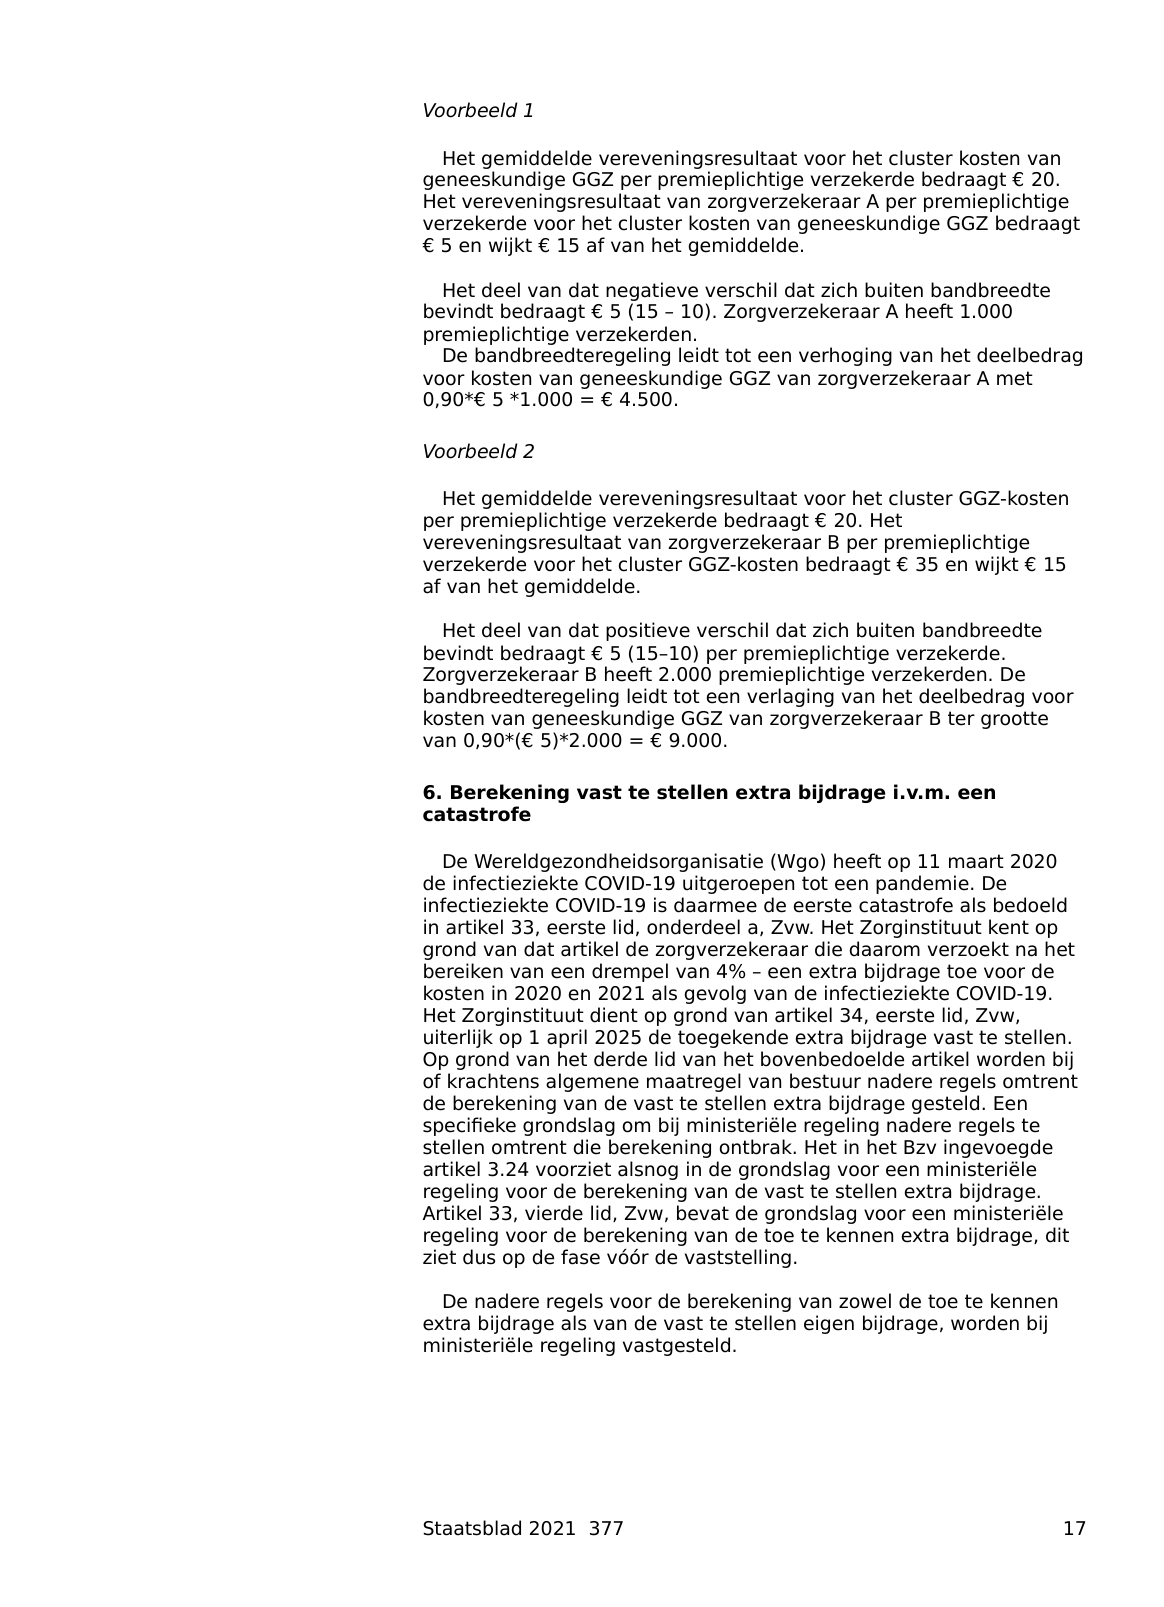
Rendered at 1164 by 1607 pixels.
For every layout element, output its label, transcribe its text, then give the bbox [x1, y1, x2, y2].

subtitle Voorbeeld 2 [422, 441, 1087, 463]
subtitle 6. Berekening vast te stellen extra bijdrage i.v.m. een catastrofe [422, 782, 1087, 826]
text Het gemiddelde vereveningsresultaat voor het cluster kosten van geneeskundige GGZ per premieplichtige verzekerde bedraagt € 20. Het vereveningsresultaat van zorgverzekeraar A per premieplichtige verzekerde voor het cluster kosten van geneeskundige GGZ bedraagt € 5 en wijkt € 15 af van het gemiddelde. [422, 147, 1087, 257]
text Het gemiddelde vereveningsresultaat voor het cluster GGZ-kosten per premieplichtige verzekerde bedraagt € 20. Het vereveningsresultaat van zorgverzekeraar B per premieplichtige verzekerde voor het cluster GGZ-kosten bedraagt € 35 en wijkt € 15 af van het gemiddelde. [422, 488, 1087, 598]
text Het deel van dat negatieve verschil dat zich buiten bandbreedte bevindt bedraagt € 5 (15 – 10). Zorgverzekeraar A heeft 1.000 premieplichtige verzekerden. [422, 279, 1087, 345]
text Het deel van dat positieve verschil dat zich buiten bandbreedte bevindt bedraagt € 5 (15–10) per premieplichtige verzekerde. Zorgverzekeraar B heeft 2.000 premieplichtige verzekerden. De bandbreedteregeling leidt tot een verlaging van het deelbedrag voor kosten van geneeskundige GGZ van zorgverzekeraar B ter grootte van 0,90*(€ 5)*2.000 = € 9.000. [422, 620, 1087, 752]
text De bandbreedteregeling leidt tot een verhoging van het deelbedrag voor kosten van geneeskundige GGZ van zorgverzekeraar A met 0,90*€ 5 *1.000 = € 4.500. [422, 345, 1087, 411]
text De Wereldgezondheidsorganisatie (Wgo) heeft op 11 maart 2020 de infectieziekte COVID-19 uitgeroepen tot een pandemie. De infectieziekte COVID-19 is daarmee de eerste catastrofe als bedoeld in artikel 33, eerste lid, onderdeel a, Zvw. Het Zorginstituut kent op grond van dat artikel de zorgverzekeraar die daarom verzoekt na het bereiken van een drempel van 4% – een extra bijdrage toe voor de kosten in 2020 en 2021 als gevolg van de infectieziekte COVID-19. Het Zorginstituut dient op grond van artikel 34, eerste lid, Zvw, uiterlijk op 1 april 2025 de toegekende extra bijdrage vast te stellen. Op grond van het derde lid van het bovenbedoelde artikel worden bij of krachtens algemene maatregel van bestuur nadere regels omtrent de berekening van de vast te stellen extra bijdrage gesteld. Een specifieke grondslag om bij ministeriële regeling nadere regels te stellen omtrent die berekening ontbrak. Het in het Bzv ingevoegde artikel 3.24 voorziet alsnog in de grondslag voor een ministeriële regeling voor de berekening van de vast te stellen extra bijdrage. Artikel 33, vierde lid, Zvw, bevat de grondslag voor een ministeriële regeling voor de berekening van de toe te kennen extra bijdrage, dit ziet dus op de fase vóór de vaststelling. [422, 851, 1087, 1269]
subtitle Voorbeeld 1 [422, 100, 1087, 122]
text De nadere regels voor de berekening van zowel de toe te kennen extra bijdrage als van de vast te stellen eigen bijdrage, worden bij ministeriële regeling vastgesteld. [422, 1291, 1087, 1357]
